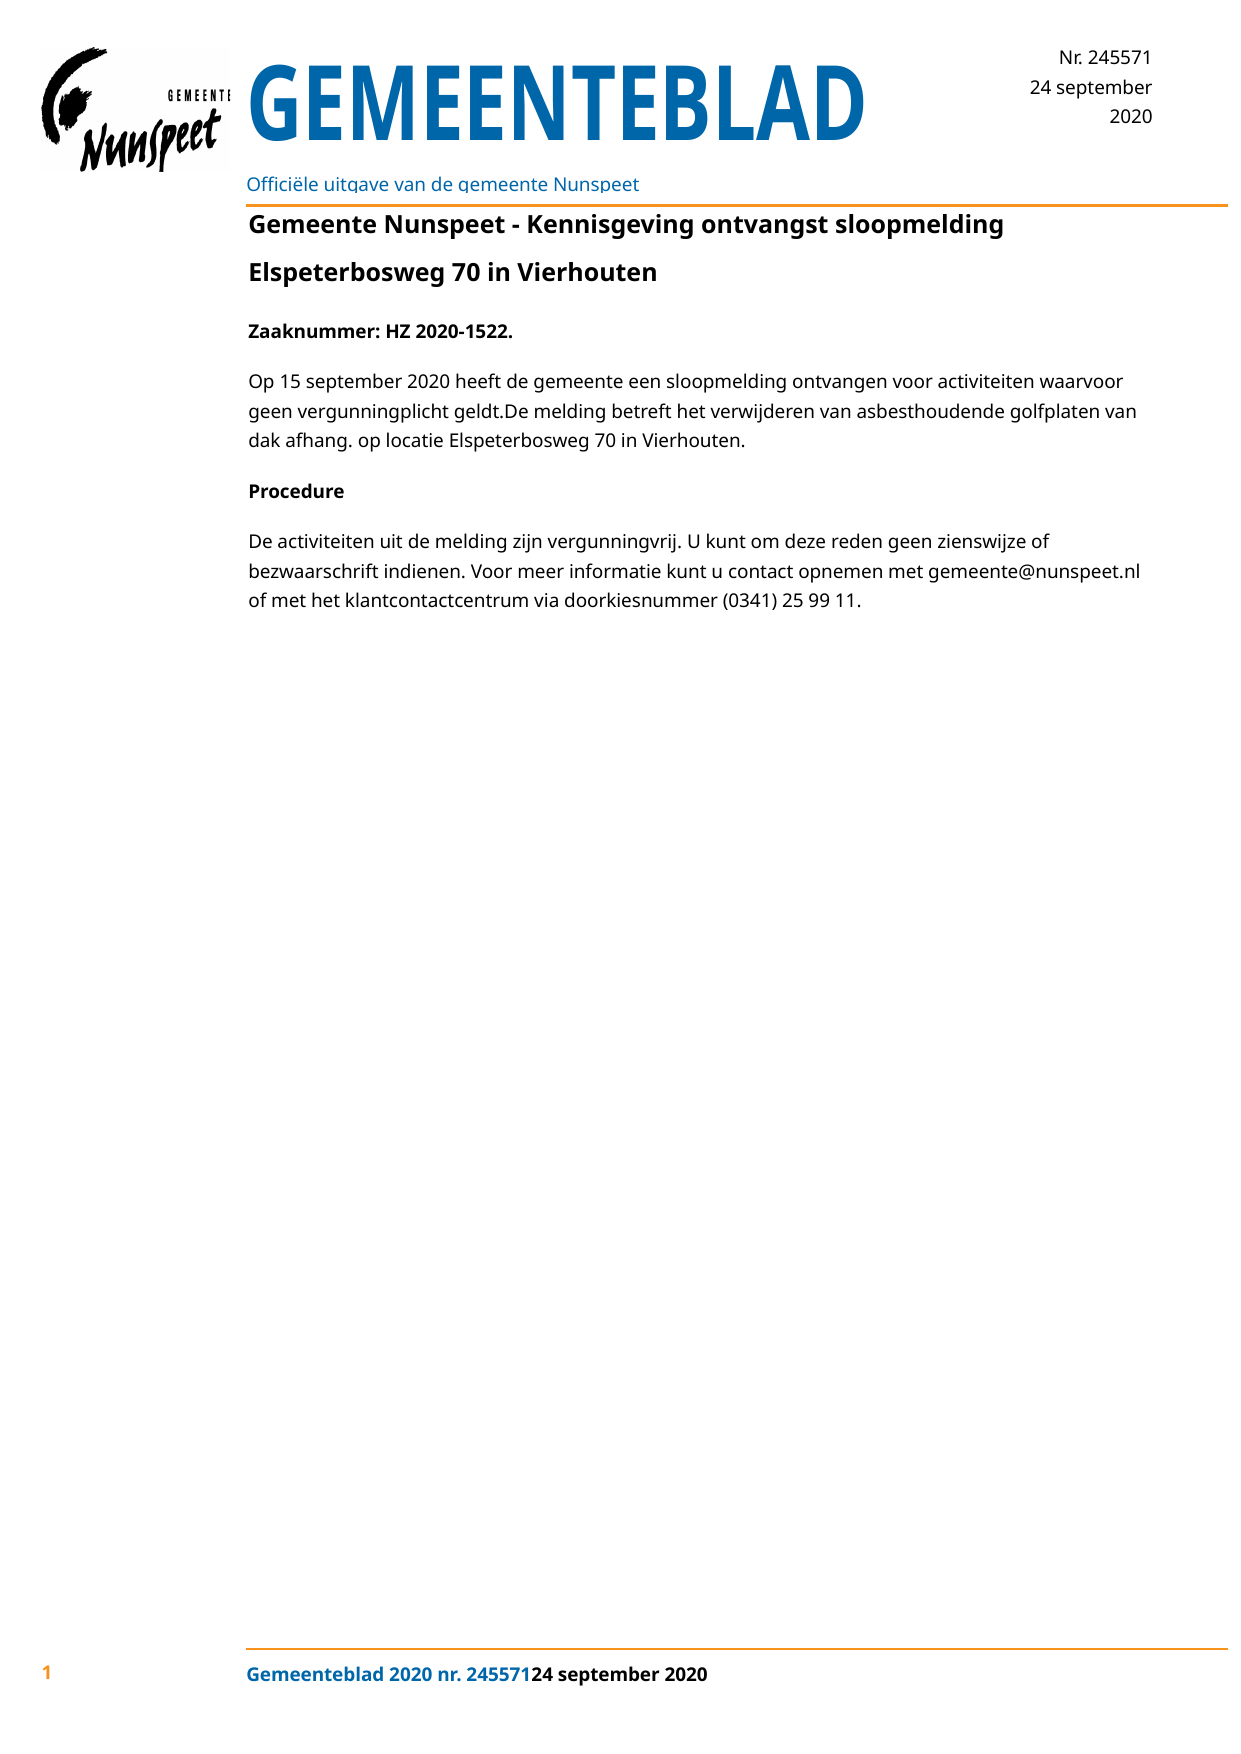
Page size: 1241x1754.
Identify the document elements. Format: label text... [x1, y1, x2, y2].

text Zaaknummer: HZ 2020-1522. [248, 318, 1152, 344]
text Op 15 september 2020 heeft de gemeente een sloopmelding ontvangen voor activiteiten waarvoor geen vergunningplicht geldt.De melding betreft het verwijderen van asbesthoudende golfplaten van dak afhang. op locatie Elspeterbosweg 70 in Vierhouten. [248, 368, 1152, 453]
text De activiteiten uit de melding zijn vergunningvrij. U kunt om deze reden geen zienswijze of bezwaarschrift indienen. Voor meer informatie kunt u contact opnemen met gemeente@nunspeet.nl of met het klantcontactcentrum via doorkiesnummer (0341) 25 99 11. [248, 528, 1152, 613]
picture [41, 47, 231, 172]
text Gemeente Nunspeet - Kennisgeving ontvangst sloopmelding Elspeterbosweg 70 in Vierhouten [248, 207, 1152, 288]
text Procedure [248, 478, 1152, 504]
